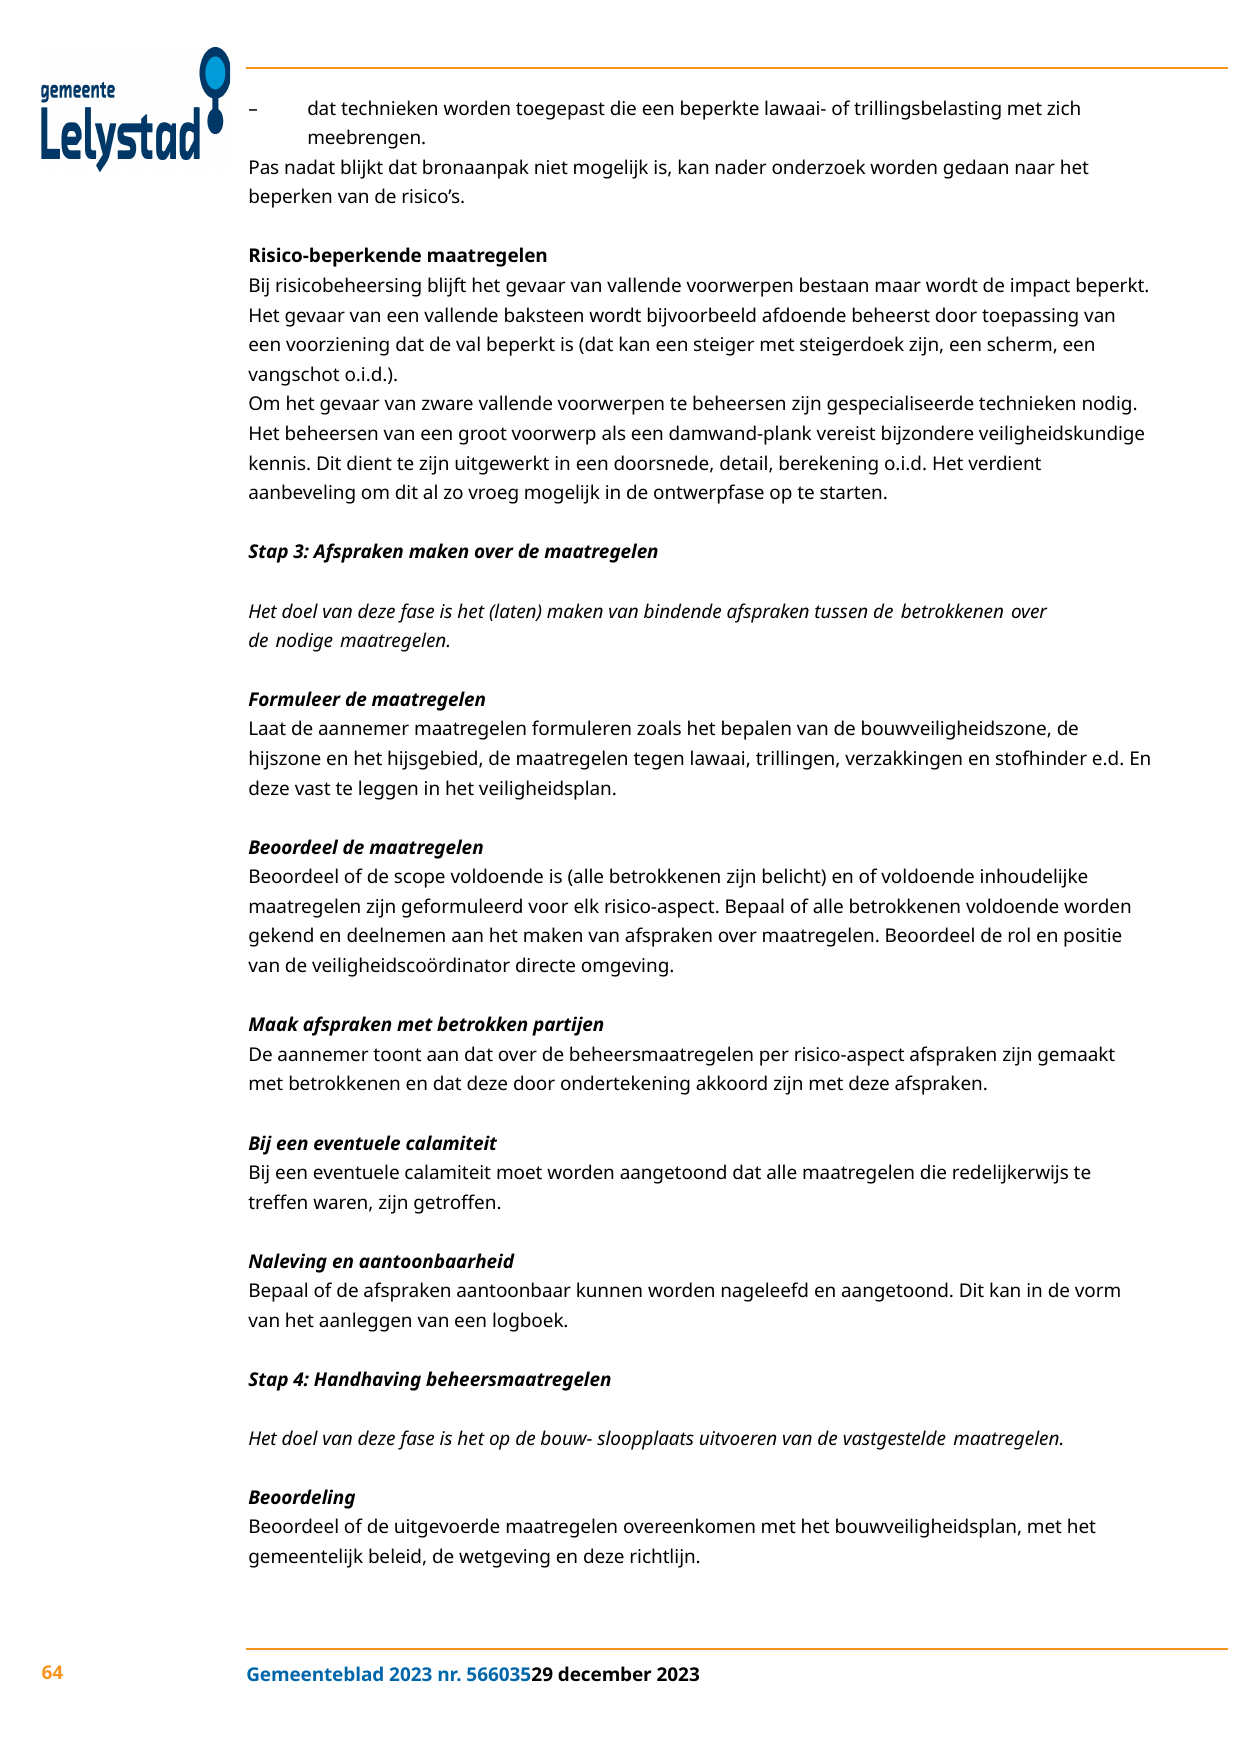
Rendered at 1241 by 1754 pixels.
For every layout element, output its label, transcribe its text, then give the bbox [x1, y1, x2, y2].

text Naleving en aantoonbaarheid [248, 1248, 1152, 1274]
text De aannemer toont aan dat over de beheersmaatregelen per risico-aspect afspraken zijn gemaakt met betrokkenen en dat deze door ondertekening akkoord zijn met deze afspraken. [248, 1041, 1152, 1096]
list dat technieken worden toegepast die een beperkte lawaai- of trillingsbelasting met zich meebrengen. [248, 95, 1152, 150]
text Beoordeel of de scope voldoende is (alle betrokkenen zijn belicht) en of voldoende inhoudelijke maatregelen zijn geformuleerd voor elk risico-aspect. Bepaal of alle betrokkenen voldoende worden gekend en deelnemen aan het maken van afspraken over maatregelen. Beoordeel de rol en positie van de veiligheidscoördinator directe omgeving. [248, 863, 1152, 978]
text Bij een eventuele calamiteit [248, 1130, 1152, 1155]
text Formuleer de maatregelen [248, 686, 1152, 712]
text Stap 3: Afspraken maken over de maatregelen [248, 538, 1152, 564]
text Bepaal of de afspraken aantoonbaar kunnen worden nageleefd en aangetoond. Dit kan in de vorm van het aanleggen van een logboek. [248, 1278, 1152, 1333]
table_header Het doel van deze fase is het op de bouw- sloopplaats uitvoeren van de vastgestelde maatregelen. [248, 1426, 1152, 1451]
text Bij een eventuele calamiteit moet worden aangetoond dat alle maatregelen die redelijkerwijs te treffen waren, zijn getroffen. [248, 1159, 1152, 1214]
text Laat de aannemer maatregelen formuleren zoals het bepalen van de bouwveiligheidszone, de hijszone en het hijsgebied, de maatregelen tegen lawaai, trillingen, verzakkingen en stofhinder e.d. En deze vast te leggen in het veiligheidsplan. [248, 716, 1152, 800]
text Beoordeel of de uitgevoerde maatregelen overeenkomen met het bouwveiligheidsplan, met het gemeentelijk beleid, de wetgeving en deze richtlijn. [248, 1514, 1152, 1569]
text Om het gevaar van zware vallende voorwerpen te beheersen zijn gespecialiseerde technieken nodig. Het beheersen van een groot voorwerp als een damwand-plank vereist bijzondere veiligheidskundige kennis. Dit dient te zijn uitgewerkt in een doorsnede, detail, berekening o.i.d. Het verdient aanbeveling om dit al zo vroeg mogelijk in de ontwerpfase op te starten. [248, 391, 1152, 505]
table_header Het doel van deze fase is het (laten) maken van bindende afspraken tussen de betrokkenen over de nodige maatregelen. [248, 598, 1152, 653]
text Maak afspraken met betrokken partijen [248, 1011, 1152, 1037]
text Risico-beperkende maatregelen [248, 243, 1152, 268]
text Pas nadat blijkt dat bronaanpak niet mogelijk is, kan nader onderzoek worden gedaan naar het beperken van de risico’s. [248, 154, 1152, 209]
text Bij risicobeheersing blijft het gevaar van vallende voorwerpen bestaan maar wordt de impact beperkt. Het gevaar van een vallende baksteen wordt bijvoorbeeld afdoende beheerst door toepassing van een voorziening dat de val beperkt is (dat kan een steiger met steigerdoek zijn, een scherm, een vangschot o.i.d.). [248, 272, 1152, 387]
picture [41, 47, 231, 172]
text Beoordeel de maatregelen [248, 834, 1152, 859]
text Stap 4: Handhaving beheersmaatregelen [248, 1366, 1152, 1392]
text Beoordeling [248, 1484, 1152, 1510]
